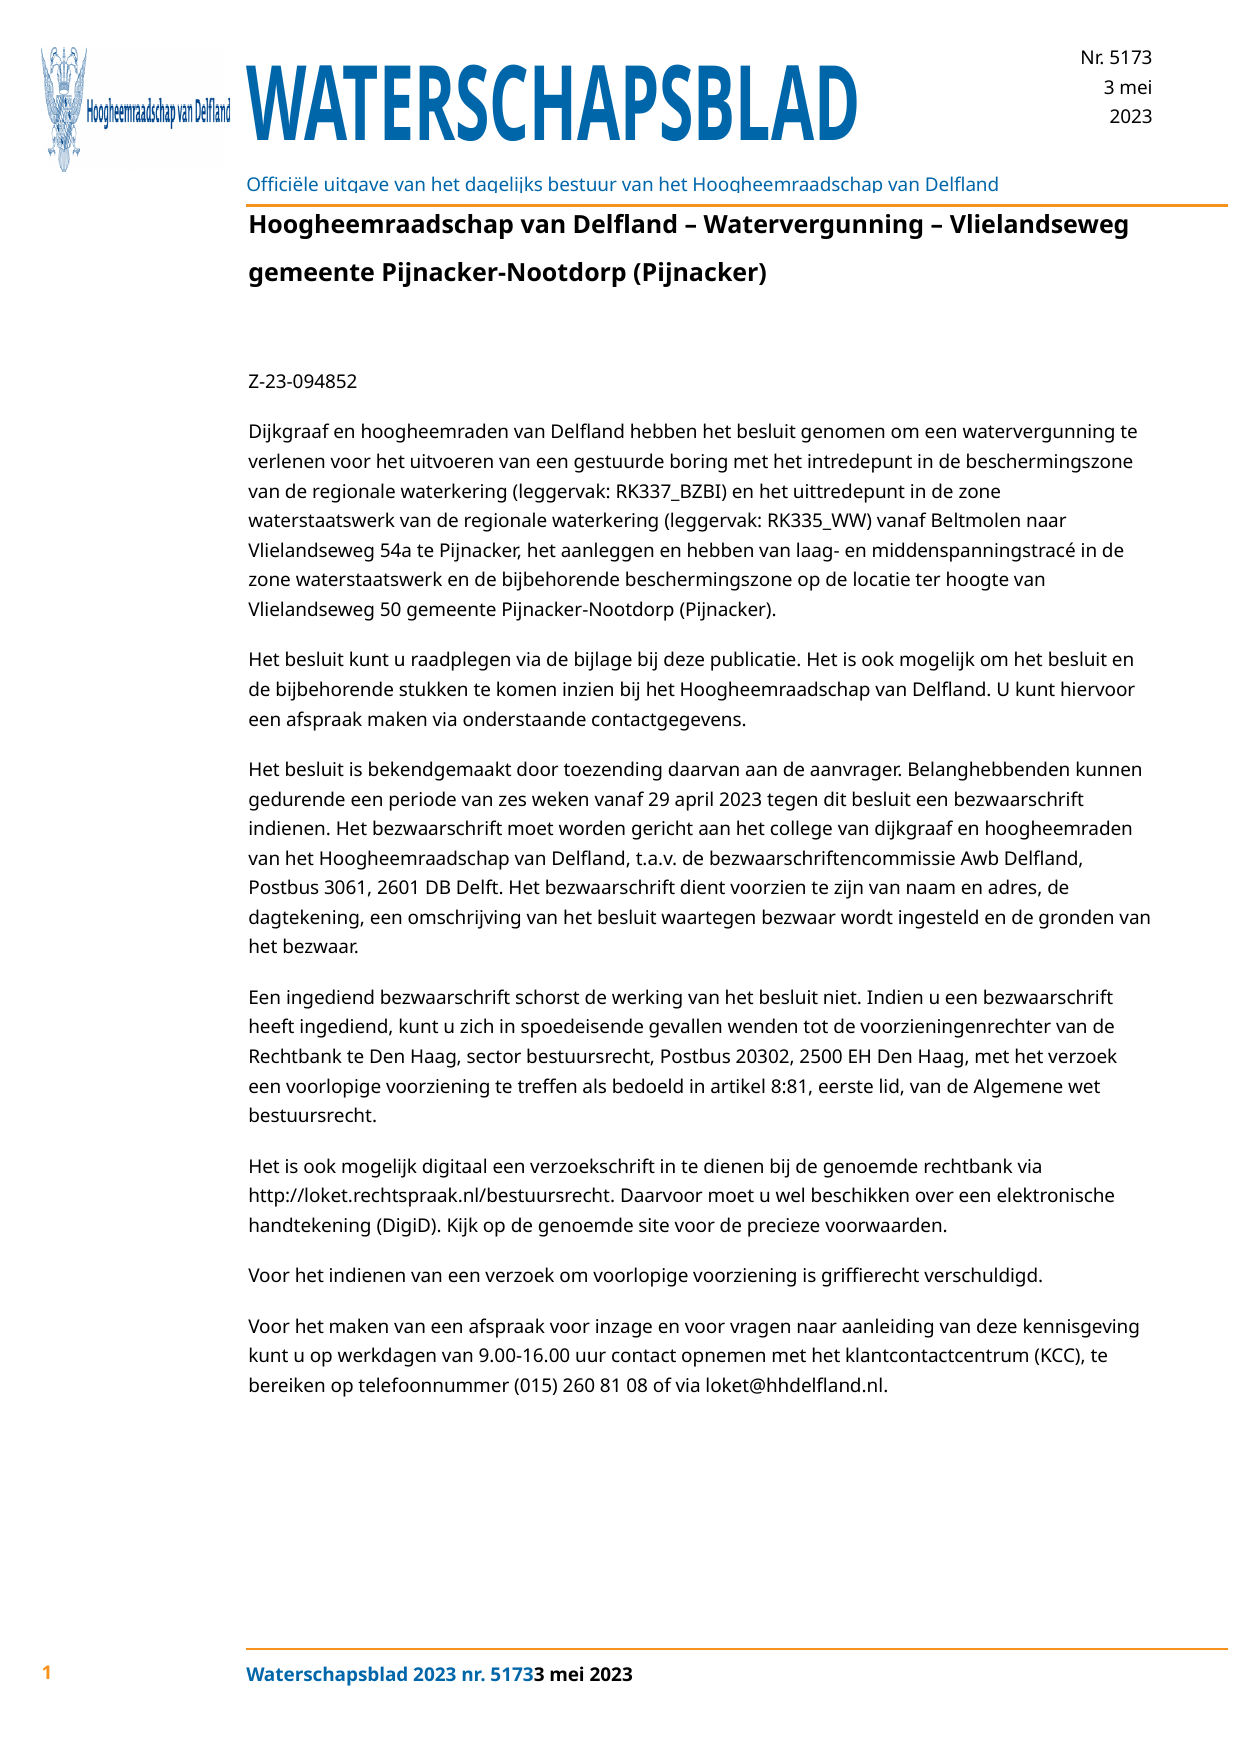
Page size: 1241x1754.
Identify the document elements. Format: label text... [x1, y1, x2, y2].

text Dijkgraaf en hoogheemraden van Delfland hebben het besluit genomen om een watervergunning te verlenen voor het uitvoeren van een gestuurde boring met het intredepunt in de beschermingszone van de regionale waterkering (leggervak: RK337_BZBI) en het uittredepunt in de zone waterstaatswerk van de regionale waterkering (leggervak: RK335_WW) vanaf Beltmolen naar Vlielandseweg 54a te Pijnacker, het aanleggen en hebben van laag- en middenspanningstracé in de zone waterstaatswerk en de bijbehorende beschermingszone op de locatie ter hoogte van Vlielandseweg 50 gemeente Pijnacker-Nootdorp (Pijnacker). [248, 419, 1152, 622]
text Voor het maken van een afspraak voor inzage en voor vragen naar aanleiding van deze kennisgeving kunt u op werkdagen van 9.00-16.00 uur contact opnemen met het klantcontactcentrum (KCC), te bereiken op telefoonnummer (015) 260 81 08 of via loket@hhdelfland.nl. [248, 1313, 1152, 1398]
text Een ingediend bezwaarschrift schorst de werking van het besluit niet. Indien u een bezwaarschrift heeft ingediend, kunt u zich in spoedeisende gevallen wenden tot de voorzieningenrechter van de Rechtbank te Den Haag, sector bestuursrecht, Postbus 20302, 2500 EH Den Haag, met het verzoek een voorlopige voorziening te treffen als bedoeld in artikel 8:81, eerste lid, van de Algemene wet bestuursrecht. [248, 984, 1152, 1128]
text Hoogheemraadschap van Delfland – Watervergunning – Vlielandseweg gemeente Pijnacker-Nootdorp (Pijnacker) [248, 207, 1152, 288]
text Het besluit kunt u raadplegen via de bijlage bij deze publicatie. Het is ook mogelijk om het besluit en de bijbehorende stukken te komen inzien bij het Hoogheemraadschap van Delfland. U kunt hiervoor een afspraak maken via onderstaande contactgegevens. [248, 647, 1152, 732]
text Z-23-094852 [248, 368, 1152, 394]
text Het besluit is bekendgemaakt door toezending daarvan aan de aanvrager. Belanghebbenden kunnen gedurende een periode van zes weken vanaf 29 april 2023 tegen dit besluit een bezwaarschrift indienen. Het bezwaarschrift moet worden gericht aan het college van dijkgraaf en hoogheemraden van het Hoogheemraadschap van Delfland, t.a.v. de bezwaarschriftencommissie Awb Delfland, Postbus 3061, 2601 DB Delft. Het bezwaarschrift dient voorzien te zijn van naam en adres, de dagtekening, een omschrijving van het besluit waartegen bezwaar wordt ingesteld en de gronden van het bezwaar. [248, 756, 1152, 959]
picture [41, 47, 231, 172]
text Voor het indienen van een verzoek om voorlopige voorziening is griffierecht verschuldigd. [248, 1262, 1152, 1288]
text Het is ook mogelijk digitaal een verzoekschrift in te dienen bij de genoemde rechtbank via http://loket.rechtspraak.nl/bestuursrecht. Daarvoor moet u wel beschikken over een elektronische handtekening (DigiD). Kijk op de genoemde site voor de precieze voorwaarden. [248, 1153, 1152, 1238]
